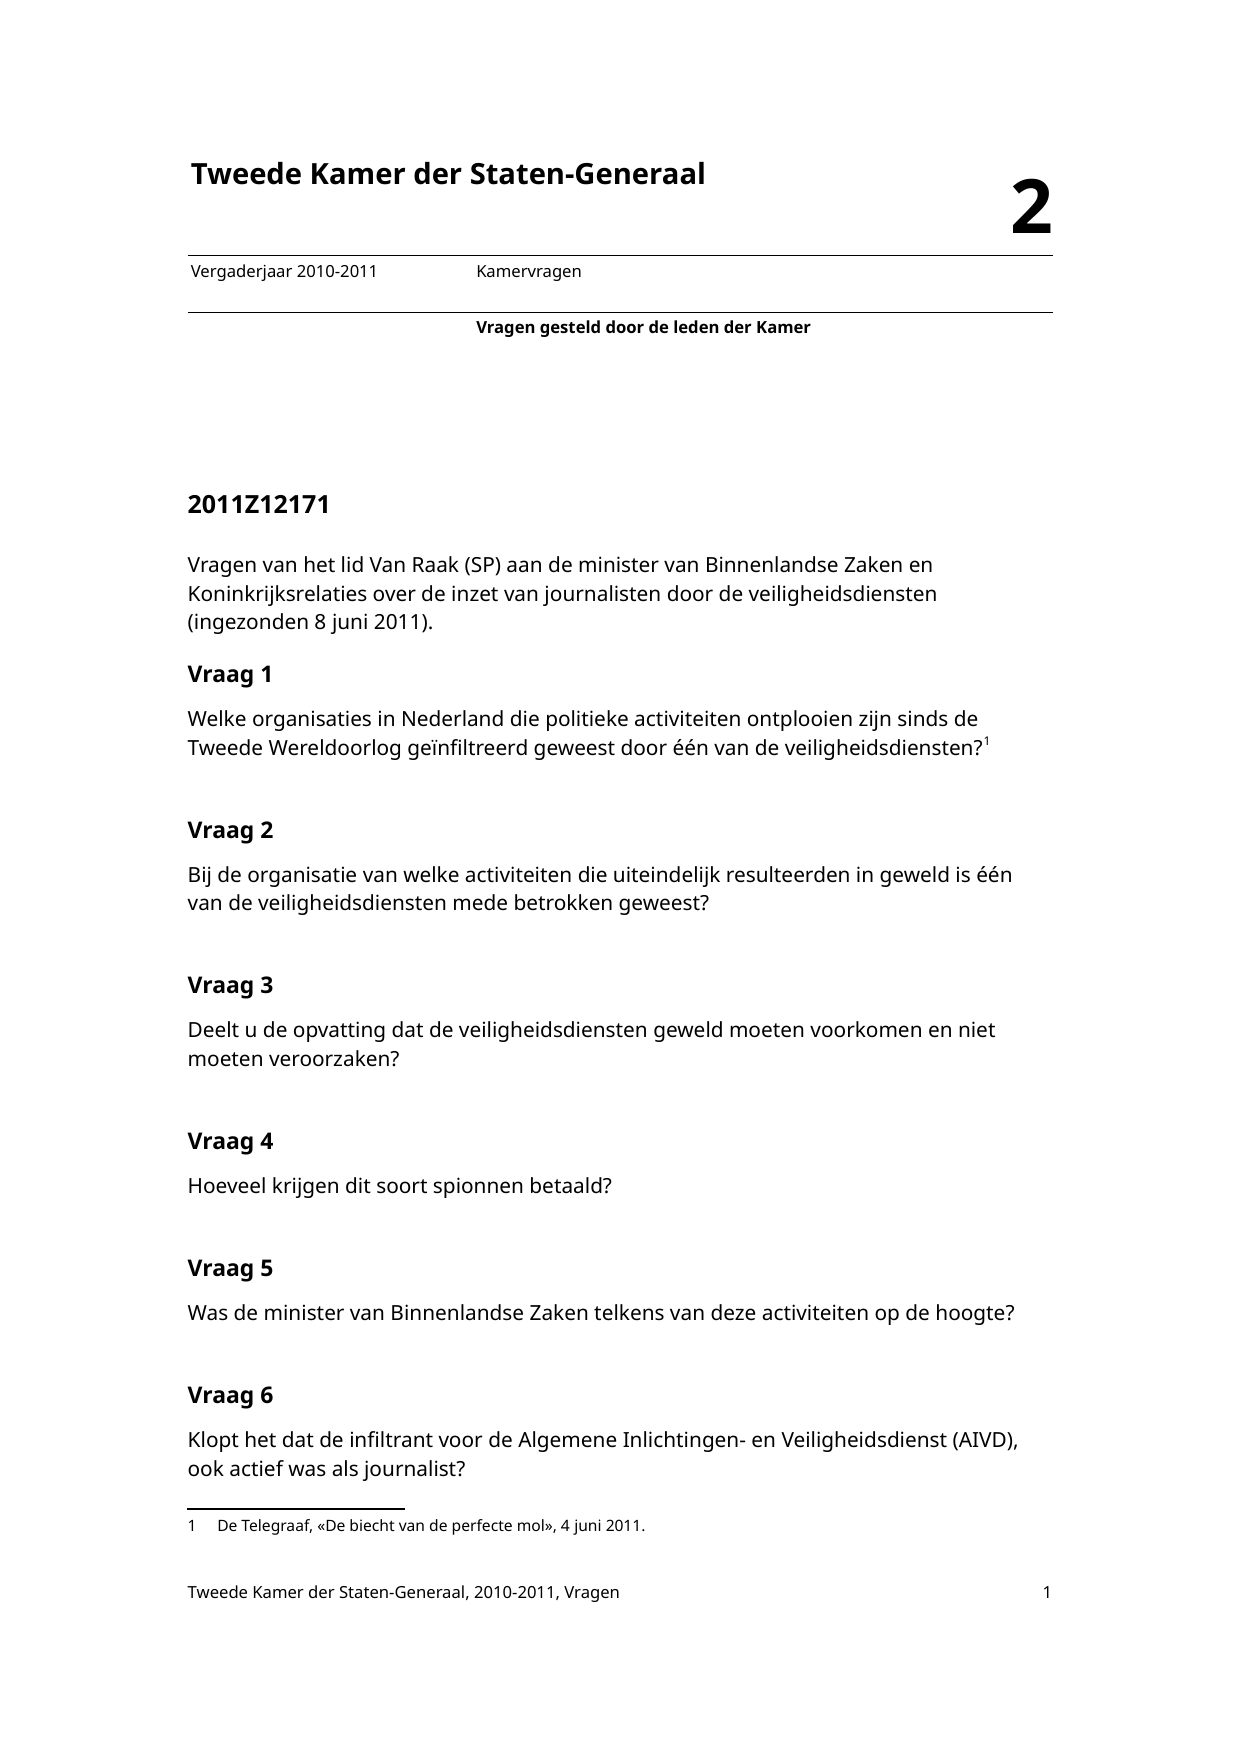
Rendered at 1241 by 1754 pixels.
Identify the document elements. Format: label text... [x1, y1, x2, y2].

text Klopt het dat de infiltrant voor de Algemene Inlichtingen- en Veiligheidsdienst (AIVD), ook actief was als journalist? [187, 1426, 1053, 1482]
text Was de minister van Binnenlandse Zaken telkens van deze activiteiten op de hoogte? [187, 1298, 1053, 1327]
subtitle Vraag 6 [187, 1379, 1053, 1411]
subtitle Vraag 1 [187, 658, 1053, 689]
subtitle Vraag 3 [187, 969, 1053, 1001]
table_cell Vergaderjaar 2010-2011 [188, 256, 473, 312]
text 2011Z12171 [187, 487, 1053, 521]
text De Telegraaf, «De biecht van de perfecte mol», 4 juni 2011. [187, 1508, 1053, 1536]
text Deelt u de opvatting dat de veiligheidsdiensten geweld moeten voorkomen en niet moeten veroorzaken? [187, 1016, 1053, 1072]
table_header Tweede Kamer der Staten-Generaal [188, 150, 879, 255]
text Hoeveel krijgen dit soort spionnen betaald? [187, 1171, 1053, 1200]
text Vragen van het lid Van Raak (SP) aan de minister van Binnenlandse Zaken en Koninkrijksrelaties over de inzet van journalisten door de veiligheidsdiensten (ingezonden 8 juni 2011). [187, 550, 1053, 636]
subtitle Vraag 4 [187, 1125, 1053, 1156]
subtitle Vraag 2 [187, 814, 1053, 845]
text Welke organisaties in Nederland die politieke activiteiten ontplooien zijn sinds de Tweede Wereldoorlog geïnfiltreerd geweest door één van de veiligheidsdiensten? [187, 704, 1053, 761]
table_cell Kamervragen [473, 256, 1053, 312]
text Bij de organisatie van welke activiteiten die uiteindelijk resulteerden in geweld is één van de veiligheidsdiensten mede betrokken geweest? [187, 860, 1053, 917]
table_cell [188, 313, 473, 339]
table_cell Vragen gesteld door de leden der Kamer [473, 313, 1053, 339]
table_header 2 [880, 150, 1053, 255]
subtitle Vraag 5 [187, 1252, 1053, 1283]
